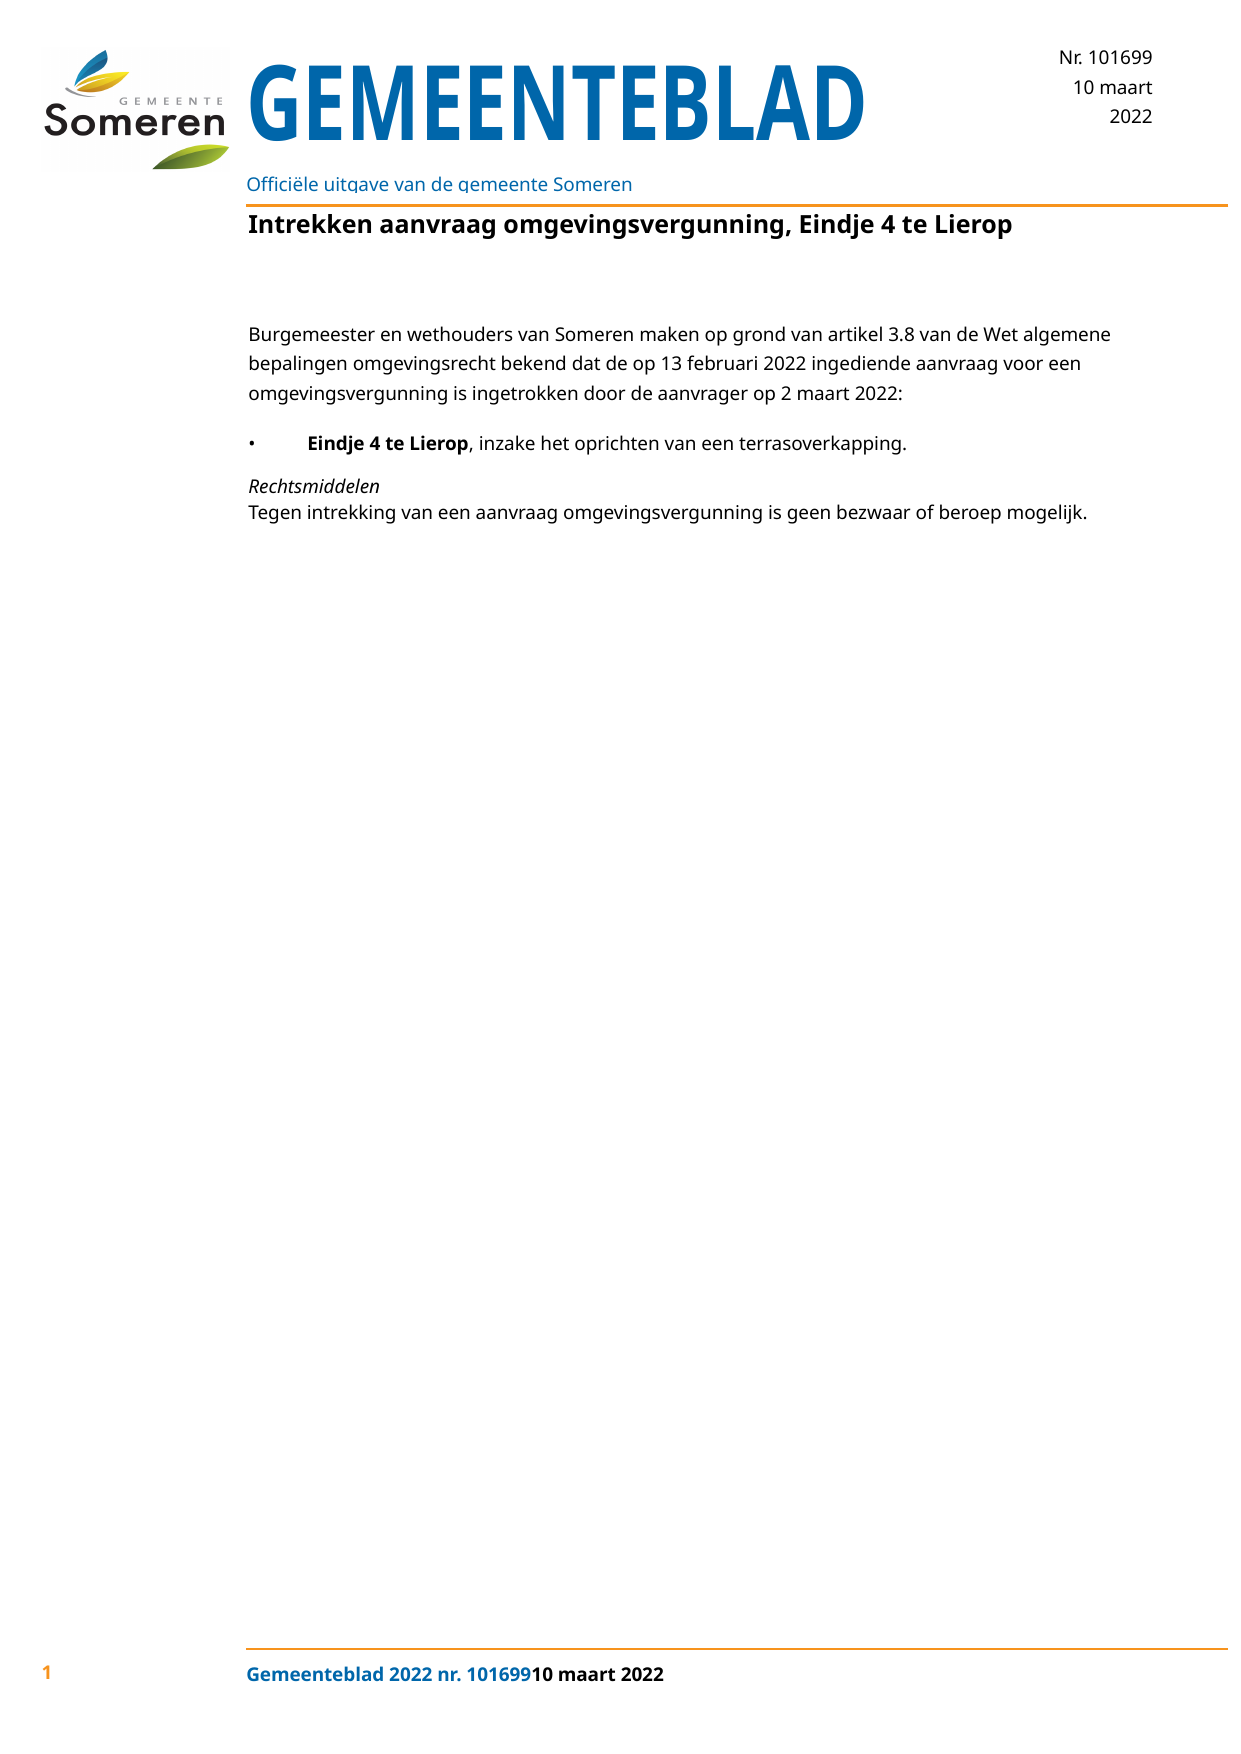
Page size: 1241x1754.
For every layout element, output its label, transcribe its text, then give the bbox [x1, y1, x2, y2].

text Burgemeester en wethouders van Someren maken op grond van artikel 3.8 van de Wet algemene bepalingen omgevingsrecht bekend dat de op 13 februari 2022 ingediende aanvraag voor een omgevingsvergunning is ingetrokken door de aanvrager op 2 maart 2022: [248, 321, 1152, 406]
list Eindje 4 te Lierop, inzake het oprichten van een terrasoverkapping. [248, 430, 1152, 456]
picture [41, 47, 231, 172]
text Rechtsmiddelen [248, 473, 1152, 499]
text Tegen intrekking van een aanvraag omgevingsvergunning is geen bezwaar of beroep mogelijk. [248, 499, 1152, 525]
text Intrekken aanvraag omgevingsvergunning, Eindje 4 te Lierop [248, 207, 1152, 241]
